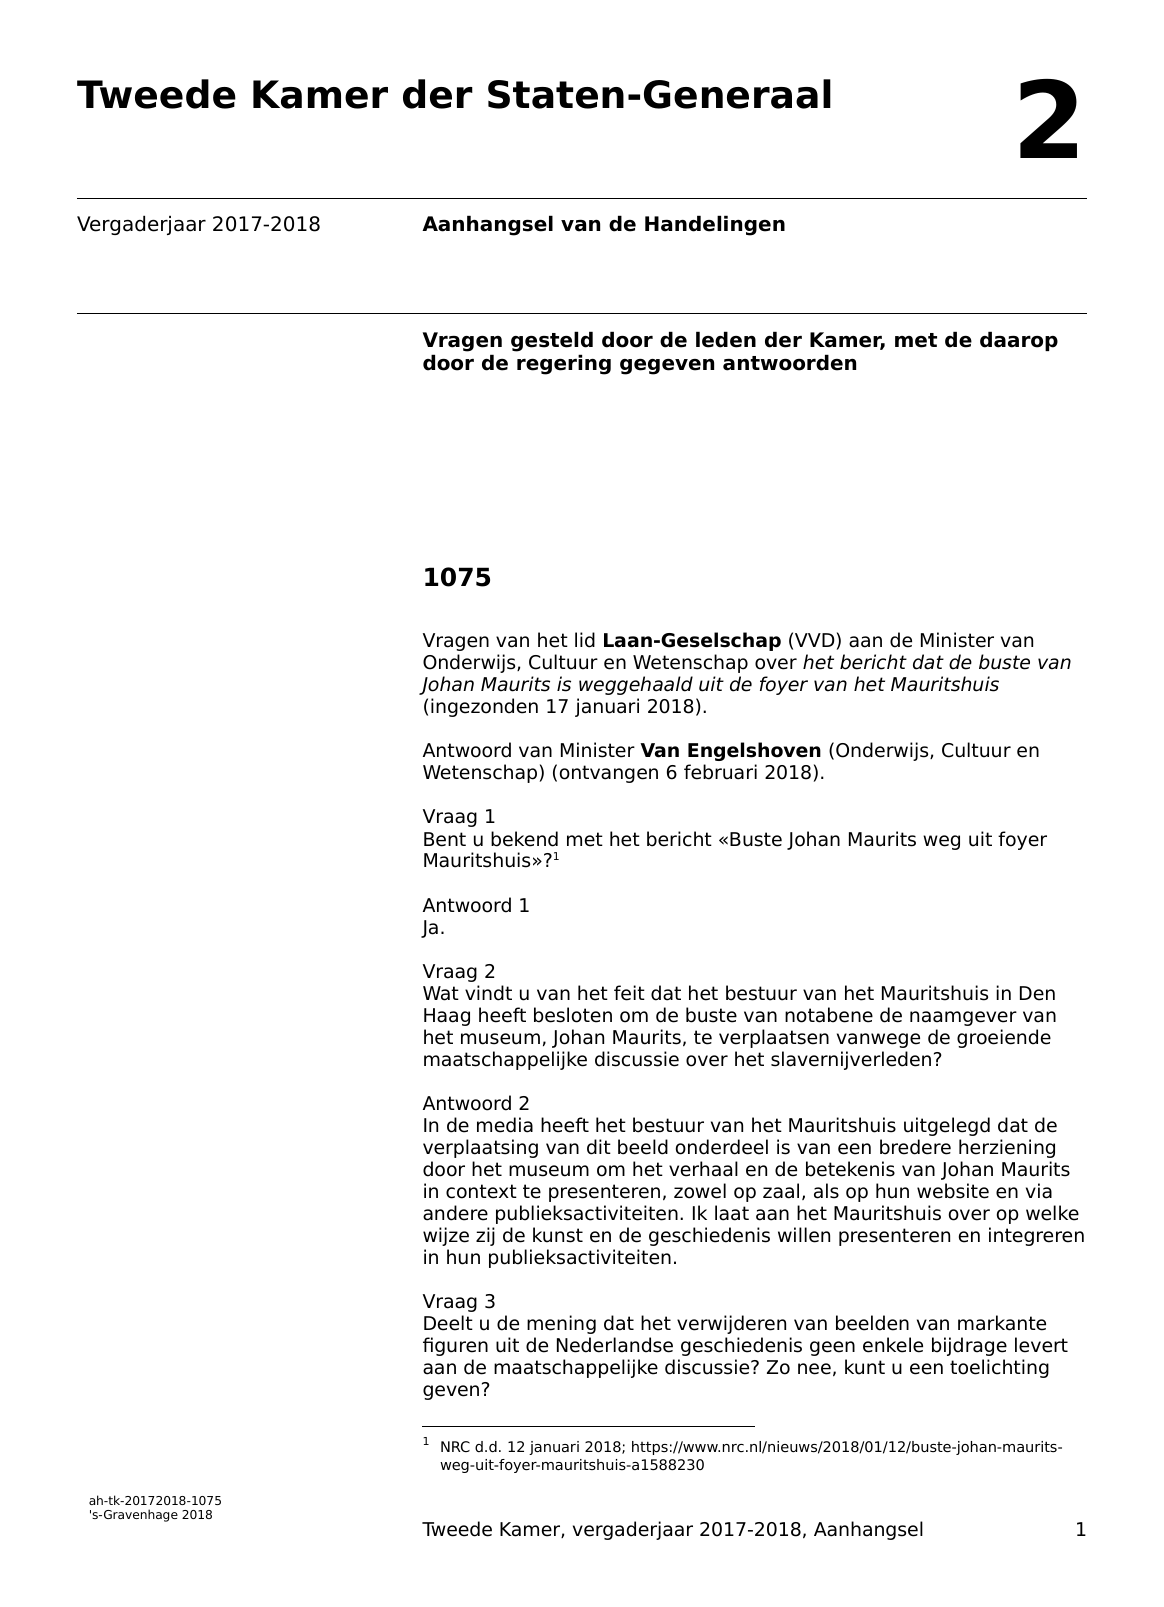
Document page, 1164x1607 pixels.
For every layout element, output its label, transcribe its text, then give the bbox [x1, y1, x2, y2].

text Vraag 1 [422, 806, 1087, 828]
text Antwoord 2 [422, 1093, 1087, 1115]
text NRC d.d. 12 januari 2018; https://www.nrc.nl/nieuws/2018/01/12/buste-johan-maurits-weg-uit-foyer-mauritshuis-a1588230 [422, 1435, 1087, 1474]
text Vraag 2 [422, 961, 1087, 983]
text ah-tk-20172018-1075 [88, 1494, 323, 1508]
text Deelt u de mening dat het verwijderen van beelden van markante figuren uit de Nederlandse geschiedenis geen enkele bijdrage levert aan de maatschappelijke discussie? Zo nee, kunt u een toelichting geven? [422, 1313, 1087, 1401]
text Antwoord van Minister Van Engelshoven (Onderwijs, Cultuur en Wetenschap) (ontvangen 6 februari 2018). [422, 740, 1087, 784]
text 1075 [422, 563, 1087, 592]
table_cell Vragen gesteld door de leden der Kamer, met de daarop door de regering gegeven antwoorden [422, 314, 1087, 375]
text Vragen van het lid Laan-Geselschap (VVD) aan de Minister van Onderwijs, Cultuur en Wetenschap over het bericht dat de buste van Johan Maurits is weggehaald uit de foyer van het Mauritshuis (ingezonden 17 januari 2018). [422, 630, 1087, 718]
table_cell Aanhangsel van de Handelingen [422, 199, 1087, 313]
table_header Tweede Kamer der Staten-Generaal [77, 59, 886, 198]
text Bent u bekend met het bericht «Buste Johan Maurits weg uit foyer Mauritshuis»? [422, 828, 1087, 872]
text 's-Gravenhage 2018 [88, 1508, 323, 1522]
table_cell Vergaderjaar 2017-2018 [77, 199, 422, 313]
text Ja. [422, 917, 1087, 938]
table_header 2 [886, 59, 1087, 198]
text Antwoord 1 [422, 894, 1087, 917]
table_cell [77, 314, 422, 375]
text Wat vindt u van het feit dat het bestuur van het Mauritshuis in Den Haag heeft besloten om de buste van notabene de naamgever van het museum, Johan Maurits, te verplaatsen vanwege de groeiende maatschappelijke discussie over het slavernijverleden? [422, 983, 1087, 1071]
text In de media heeft het bestuur van het Mauritshuis uitgelegd dat de verplaatsing van dit beeld onderdeel is van een bredere herziening door het museum om het verhaal en de betekenis van Johan Maurits in context te presenteren, zowel op zaal, als op hun website en via andere publieksactiviteiten. Ik laat aan het Mauritshuis over op welke wijze zij de kunst en de geschiedenis willen presenteren en integreren in hun publieksactiviteiten. [422, 1115, 1087, 1269]
text Vraag 3 [422, 1291, 1087, 1313]
